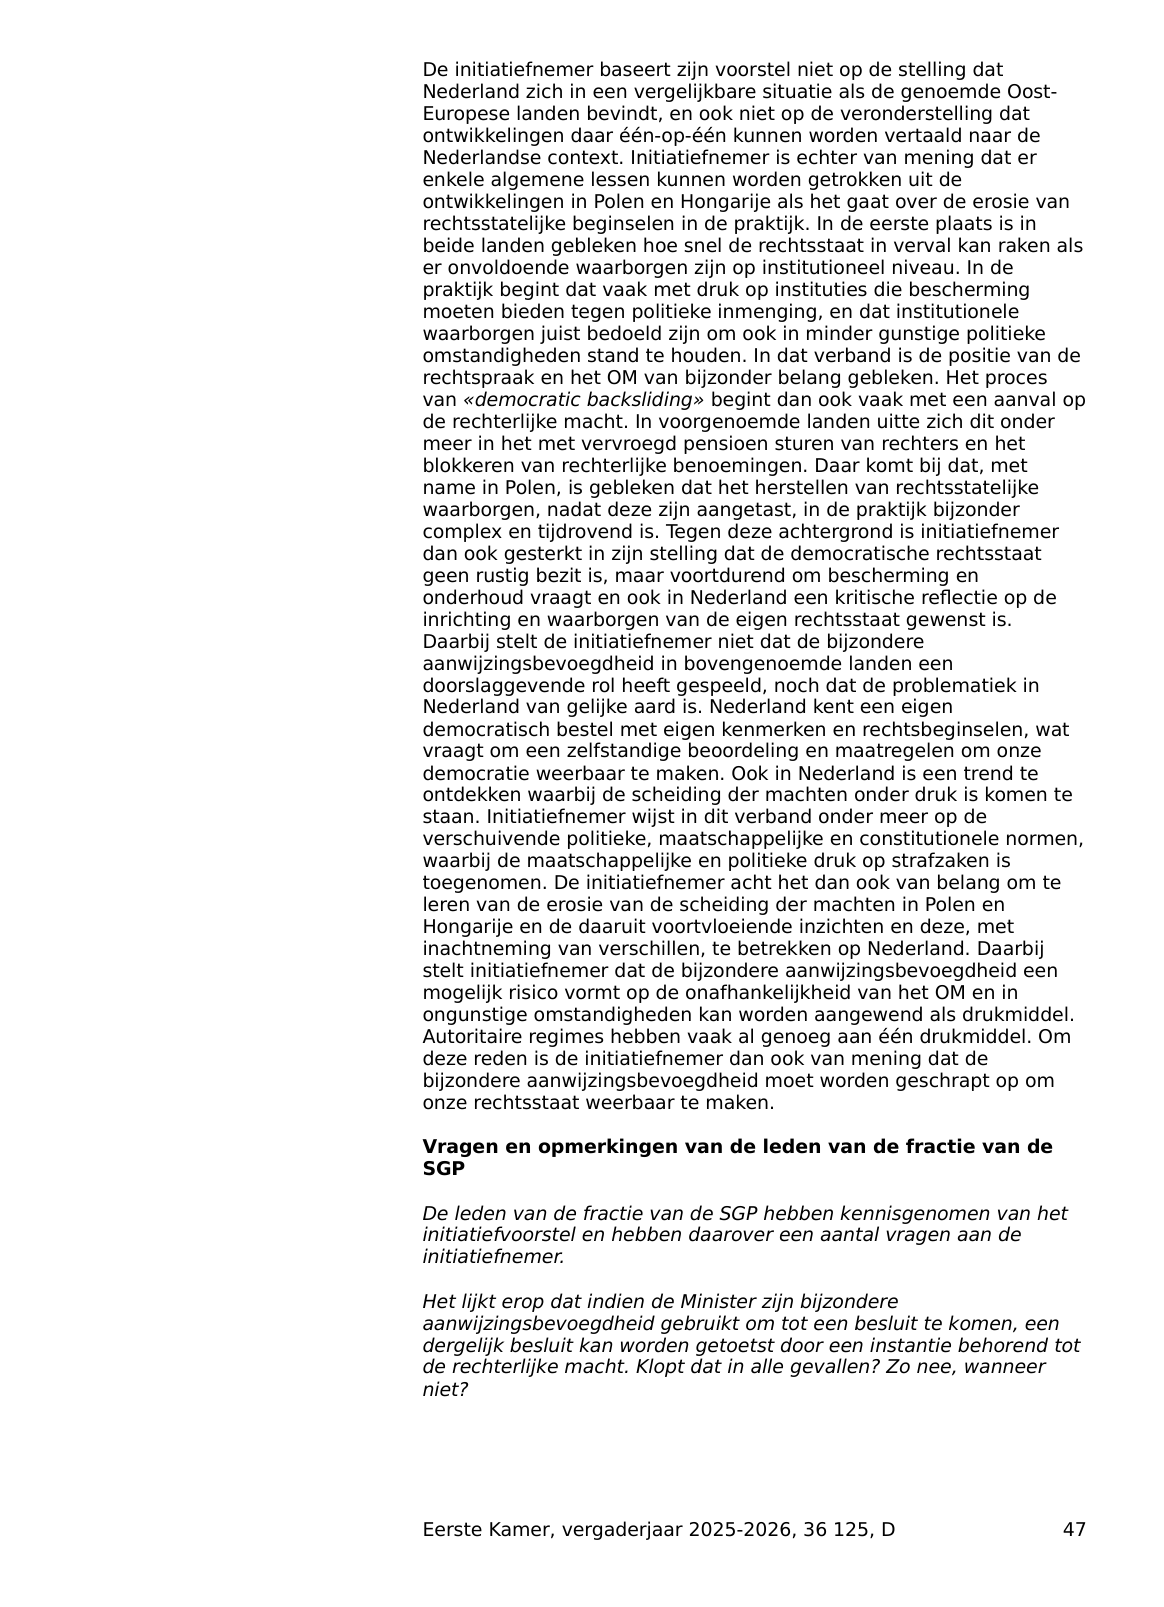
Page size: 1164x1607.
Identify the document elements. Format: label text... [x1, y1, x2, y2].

text Het lijkt erop dat indien de Minister zijn bijzondere aanwijzingsbevoegdheid gebruikt om tot een besluit te komen, een dergelijk besluit kan worden getoetst door een instantie behorend tot de rechterlijke macht. Klopt dat in alle gevallen? Zo nee, wanneer niet? [422, 1291, 1087, 1400]
subtitle Vragen en opmerkingen van de leden van de fractie van de SGP [422, 1136, 1087, 1180]
text De initiatiefnemer baseert zijn voorstel niet op de stelling dat Nederland zich in een vergelijkbare situatie als de genoemde Oost-Europese landen bevindt, en ook niet op de veronderstelling dat ontwikkelingen daar één-op-één kunnen worden vertaald naar de Nederlandse context. Initiatiefnemer is echter van mening dat er enkele algemene lessen kunnen worden getrokken uit de ontwikkelingen in Polen en Hongarije als het gaat over de erosie van rechtsstatelijke beginselen in de praktijk. In de eerste plaats is in beide landen gebleken hoe snel de rechtsstaat in verval kan raken als er onvoldoende waarborgen zijn op institutioneel niveau. In de praktijk begint dat vaak met druk op instituties die bescherming moeten bieden tegen politieke inmenging, en dat institutionele waarborgen juist bedoeld zijn om ook in minder gunstige politieke omstandigheden stand te houden. In dat verband is de positie van de rechtspraak en het OM van bijzonder belang gebleken. Het proces van «democratic backsliding» begint dan ook vaak met een aanval op de rechterlijke macht. In voorgenoemde landen uitte zich dit onder meer in het met vervroegd pensioen sturen van rechters en het blokkeren van rechterlijke benoemingen. Daar komt bij dat, met name in Polen, is gebleken dat het herstellen van rechtsstatelijke waarborgen, nadat deze zijn aangetast, in de praktijk bijzonder complex en tijdrovend is. Tegen deze achtergrond is initiatiefnemer dan ook gesterkt in zijn stelling dat de democratische rechtsstaat geen rustig bezit is, maar voortdurend om bescherming en onderhoud vraagt en ook in Nederland een kritische reflectie op de inrichting en waarborgen van de eigen rechtsstaat gewenst is. Daarbij stelt de initiatiefnemer niet dat de bijzondere aanwijzingsbevoegdheid in bovengenoemde landen een doorslaggevende rol heeft gespeeld, noch dat de problematiek in Nederland van gelijke aard is. Nederland kent een eigen democratisch bestel met eigen kenmerken en rechtsbeginselen, wat vraagt om een zelfstandige beoordeling en maatregelen om onze democratie weerbaar te maken. Ook in Nederland is een trend te ontdekken waarbij de scheiding der machten onder druk is komen te staan. Initiatiefnemer wijst in dit verband onder meer op de verschuivende politieke, maatschappelijke en constitutionele normen, waarbij de maatschappelijke en politieke druk op strafzaken is toegenomen. De initiatiefnemer acht het dan ook van belang om te leren van de erosie van de scheiding der machten in Polen en Hongarije en de daaruit voortvloeiende inzichten en deze, met inachtneming van verschillen, te betrekken op Nederland. Daarbij stelt initiatiefnemer dat de bijzondere aanwijzingsbevoegdheid een mogelijk risico vormt op de onafhankelijkheid van het OM en in ongunstige omstandigheden kan worden aangewend als drukmiddel. Autoritaire regimes hebben vaak al genoeg aan één drukmiddel. Om deze reden is de initiatiefnemer dan ook van mening dat de bijzondere aanwijzingsbevoegdheid moet worden geschrapt op om onze rechtsstaat weerbaar te maken. [422, 59, 1087, 1114]
text De leden van de fractie van de SGP hebben kennisgenomen van het initiatiefvoorstel en hebben daarover een aantal vragen aan de initiatiefnemer. [422, 1202, 1087, 1268]
